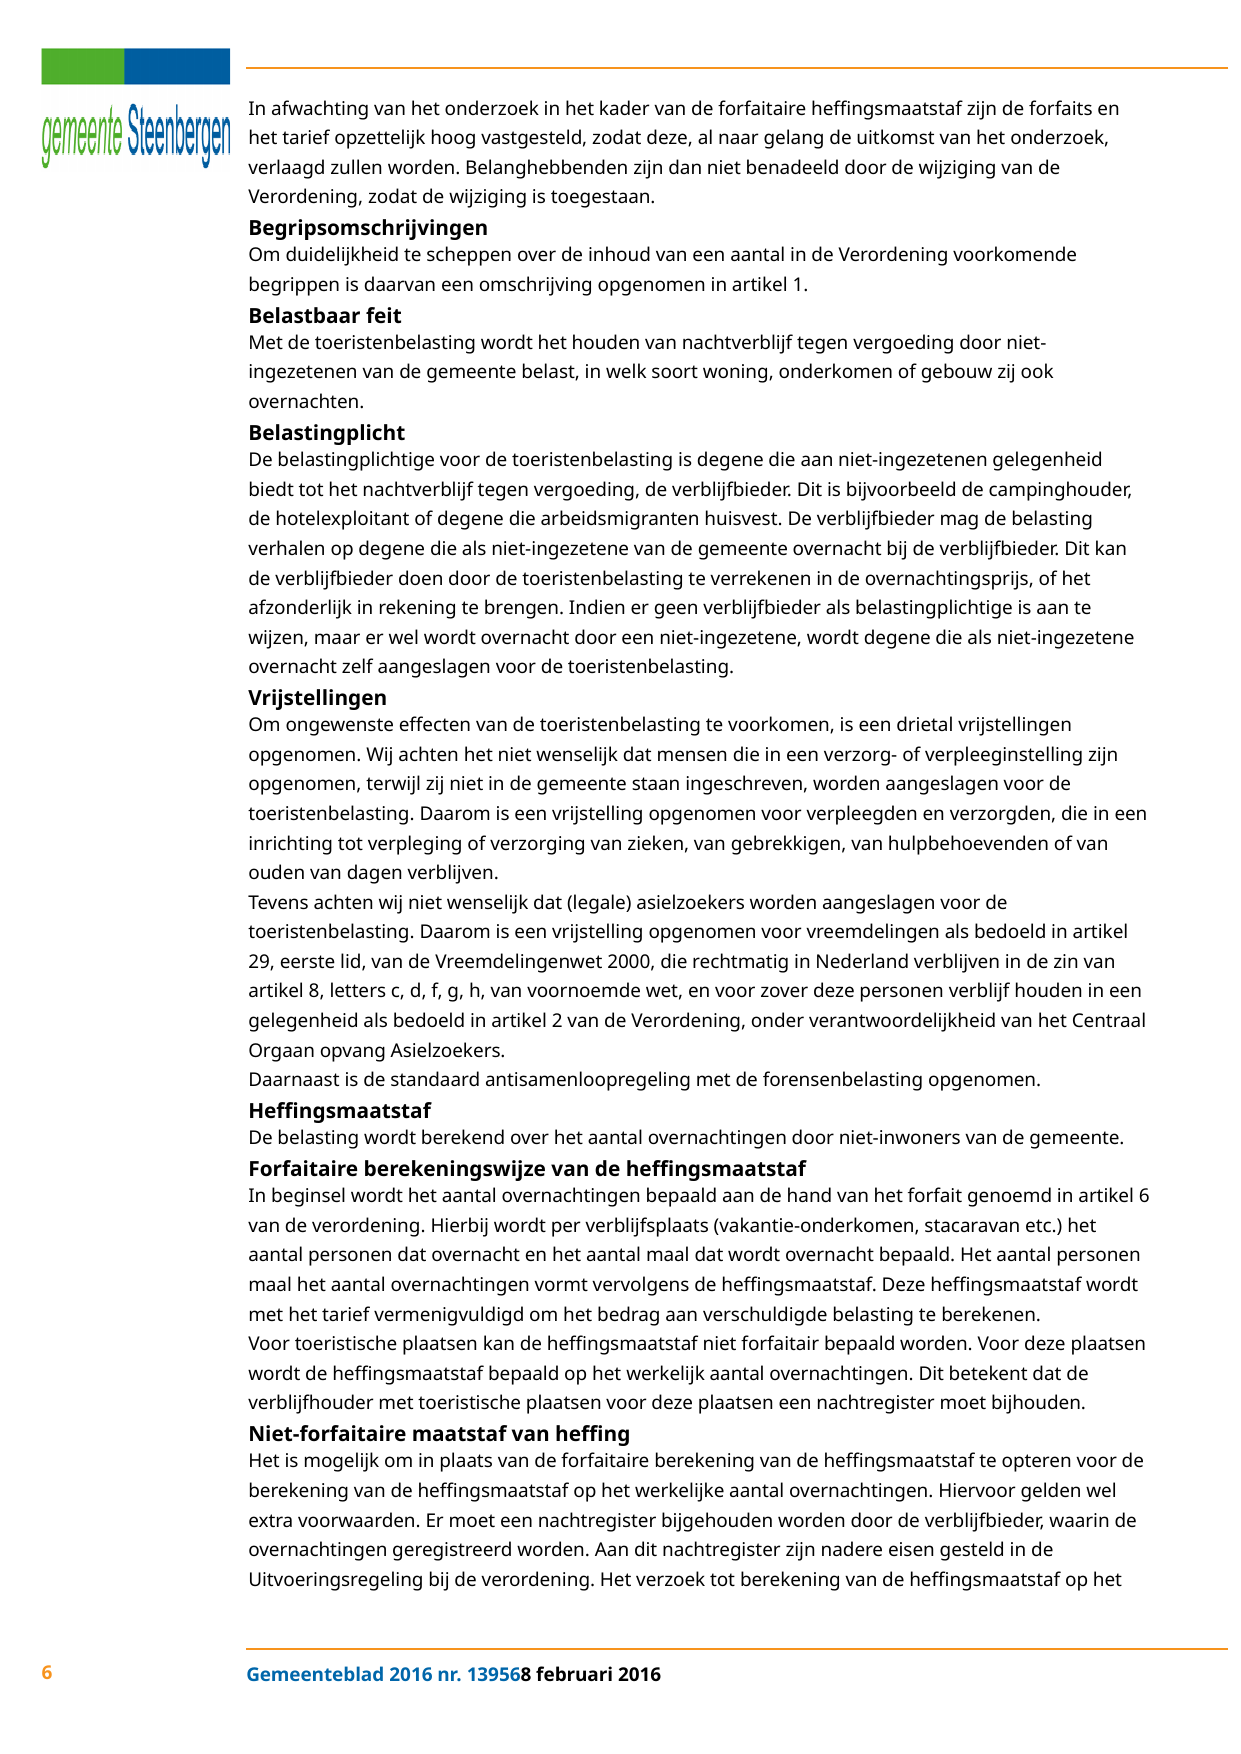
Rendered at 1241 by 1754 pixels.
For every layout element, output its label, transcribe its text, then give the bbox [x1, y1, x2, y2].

text De belasting wordt berekend over het aantal overnachtingen door niet-inwoners van de gemeente. [248, 1124, 1152, 1150]
text Heffingsmaatstaf [248, 1096, 1152, 1124]
text Daarnaast is de standaard antisamenloopregeling met de forensenbelasting opgenomen. [248, 1066, 1152, 1092]
text Belastbaar feit [248, 301, 1152, 329]
text Tevens achten wij niet wenselijk dat (legale) asielzoekers worden aangeslagen voor de toeristenbelasting. Daarom is een vrijstelling opgenomen voor vreemdelingen als bedoeld in artikel 29, eerste lid, van de Vreemdelingenwet 2000, die rechtmatig in Nederland verblijven in de zin van artikel 8, letters c, d, f, g, h, van voornoemde wet, en voor zover deze personen verblijf houden in een gelegenheid als bedoeld in artikel 2 van de Verordening, onder verantwoordelijkheid van het Centraal Orgaan opvang Asielzoekers. [248, 889, 1152, 1063]
text Vrijstellingen [248, 683, 1152, 711]
text Forfaitaire berekeningswijze van de heffingsmaatstaf [248, 1154, 1152, 1182]
text Om duidelijkheid te scheppen over de inhoud van een aantal in de Verordening voorkomende begrippen is daarvan een omschrijving opgenomen in artikel 1. [248, 242, 1152, 297]
text Niet-forfaitaire maatstaf van heffing [248, 1419, 1152, 1448]
text Het is mogelijk om in plaats van de forfaitaire berekening van de heffingsmaatstaf te opteren voor de berekening van de heffingsmaatstaf op het werkelijke aantal overnachtingen. Hiervoor gelden wel extra voorwaarden. Er moet een nachtregister bijgehouden worden door de verblijfbieder, waarin de overnachtingen geregistreerd worden. Aan dit nachtregister zijn nadere eisen gesteld in de Uitvoeringsregeling bij de verordening. Het verzoek tot berekening van de heffingsmaatstaf op het [248, 1448, 1152, 1592]
text Met de toeristenbelasting wordt het houden van nachtverblijf tegen vergoeding door niet-ingezetenen van de gemeente belast, in welk soort woning, onderkomen of gebouw zij ook overnachten. [248, 329, 1152, 414]
text Voor toeristische plaatsen kan de heffingsmaatstaf niet forfaitair bepaald worden. Voor deze plaatsen wordt de heffingsmaatstaf bepaald op het werkelijk aantal overnachtingen. Dit betekent dat de verblijfhouder met toeristische plaatsen voor deze plaatsen een nachtregister moet bijhouden. [248, 1330, 1152, 1415]
text Begripsomschrijvingen [248, 213, 1152, 242]
picture [41, 47, 231, 172]
text In afwachting van het onderzoek in het kader van de forfaitaire heffingsmaatstaf zijn de forfaits en het tarief opzettelijk hoog vastgesteld, zodat deze, al naar gelang de uitkomst van het onderzoek, verlaagd zullen worden. Belanghebbenden zijn dan niet benadeeld door de wijziging van de Verordening, zodat de wijziging is toegestaan. [248, 95, 1152, 209]
text Belastingplicht [248, 418, 1152, 446]
text Om ongewenste effecten van de toeristenbelasting te voorkomen, is een drietal vrijstellingen opgenomen. Wij achten het niet wenselijk dat mensen die in een verzorg- of verpleeginstelling zijn opgenomen, terwijl zij niet in de gemeente staan ingeschreven, worden aangeslagen voor de toeristenbelasting. Daarom is een vrijstelling opgenomen voor verpleegden en verzorgden, die in een inrichting tot verpleging of verzorging van zieken, van gebrekkigen, van hulpbehoevenden of van ouden van dagen verblijven. [248, 711, 1152, 885]
text In beginsel wordt het aantal overnachtingen bepaald aan de hand van het forfait genoemd in artikel 6 van de verordening. Hierbij wordt per verblijfsplaats (vakantie-onderkomen, stacaravan etc.) het aantal personen dat overnacht en het aantal maal dat wordt overnacht bepaald. Het aantal personen maal het aantal overnachtingen vormt vervolgens de heffingsmaatstaf. Deze heffingsmaatstaf wordt met het tarief vermenigvuldigd om het bedrag aan verschuldigde belasting te berekenen. [248, 1182, 1152, 1327]
text De belastingplichtige voor de toeristenbelasting is degene die aan niet-ingezetenen gelegenheid biedt tot het nachtverblijf tegen vergoeding, de verblijfbieder. Dit is bijvoorbeeld de campinghouder, de hotelexploitant of degene die arbeidsmigranten huisvest. De verblijfbieder mag de belasting verhalen op degene die als niet-ingezetene van de gemeente overnacht bij de verblijfbieder. Dit kan de verblijfbieder doen door de toeristenbelasting te verrekenen in de overnachtingsprijs, of het afzonderlijk in rekening te brengen. Indien er geen verblijfbieder als belastingplichtige is aan te wijzen, maar er wel wordt overnacht door een niet-ingezetene, wordt degene die als niet-ingezetene overnacht zelf aangeslagen voor de toeristenbelasting. [248, 446, 1152, 679]
